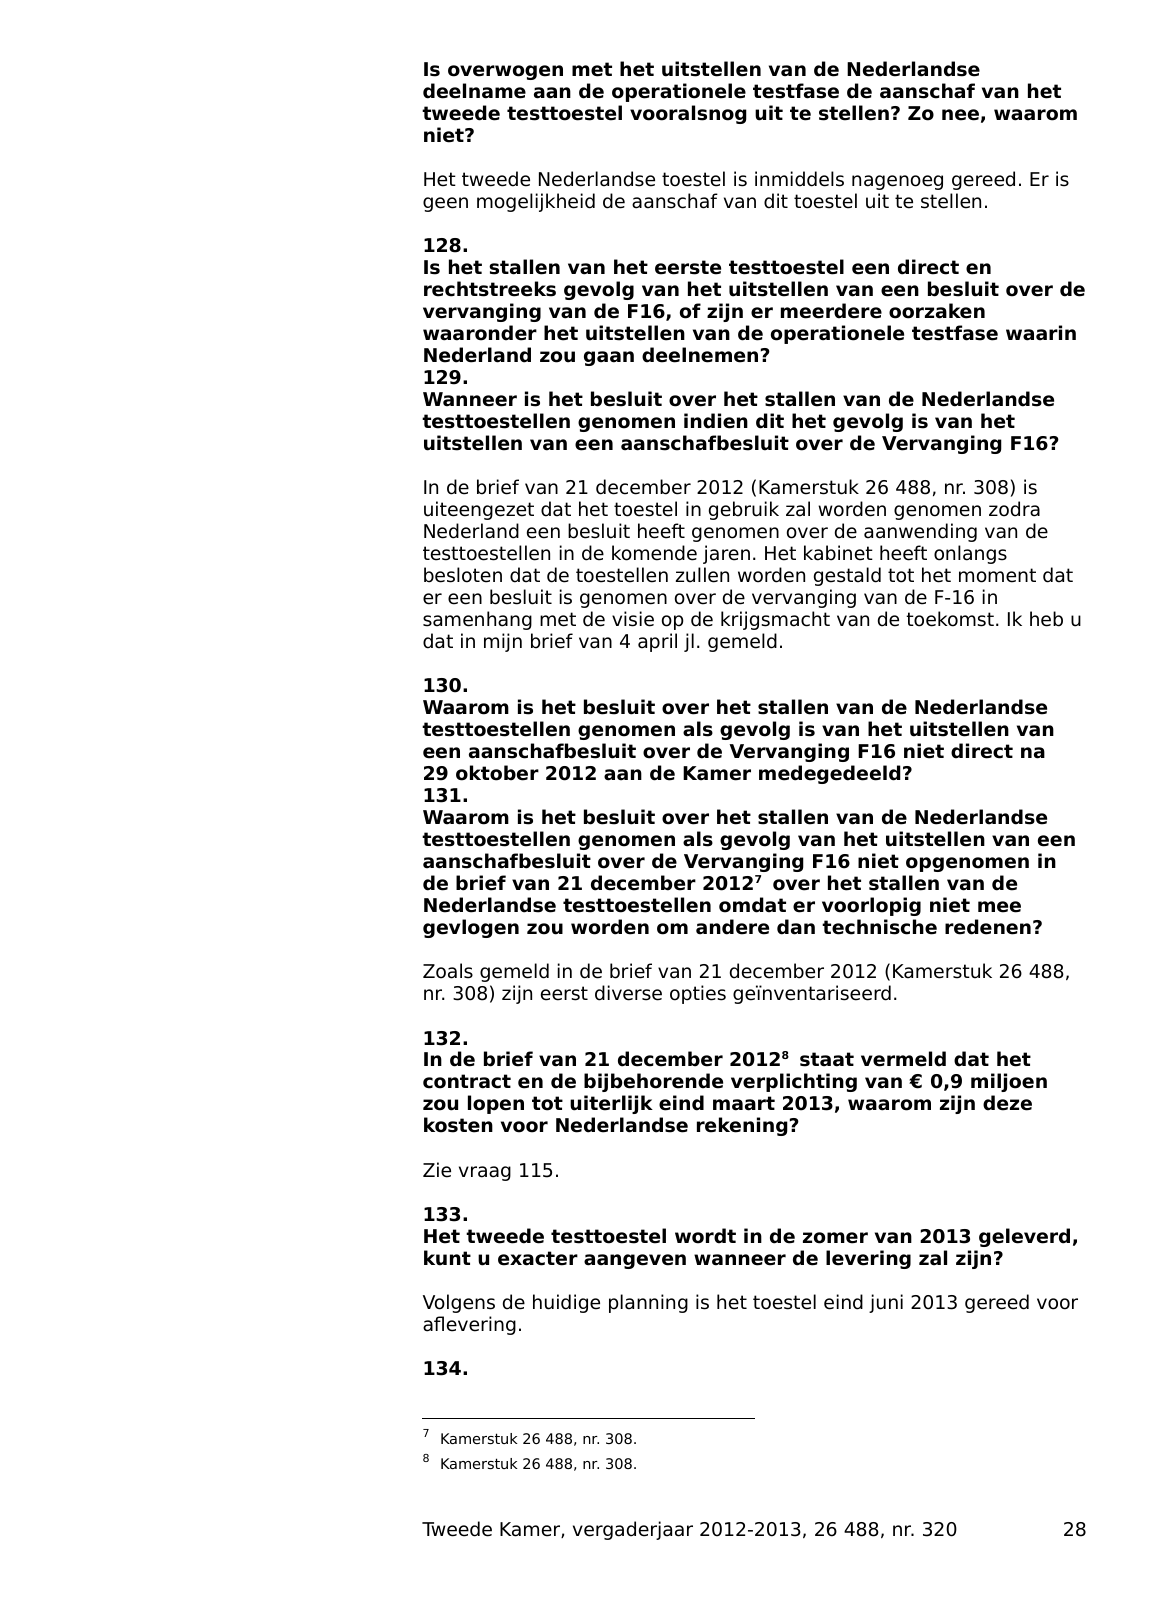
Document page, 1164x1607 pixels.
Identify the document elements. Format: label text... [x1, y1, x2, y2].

text Is het stallen van het eerste testtoestel een direct en rechtstreeks gevolg van het uitstellen van een besluit over de vervanging van de F16, of zijn er meerdere oorzaken waaronder het uitstellen van de operationele testfase waarin Nederland zou gaan deelnemen? [422, 257, 1087, 367]
text 134. [422, 1358, 1087, 1380]
text 132. [422, 1027, 1087, 1049]
text 128. [422, 235, 1087, 257]
text Het tweede testtoestel wordt in de zomer van 2013 geleverd, kunt u exacter aangeven wanneer de levering zal zijn? [422, 1226, 1087, 1269]
text Zie vraag 115. [422, 1159, 1087, 1181]
text Kamerstuk 26 488, nr. 308. [422, 1427, 1087, 1449]
text Wanneer is het besluit over het stallen van de Nederlandse testtoestellen genomen indien dit het gevolg is van het uitstellen van een aanschafbesluit over de Vervanging F16? [422, 389, 1087, 455]
text 131. [422, 785, 1087, 807]
text 133. [422, 1204, 1087, 1226]
text Kamerstuk 26 488, nr. 308. [422, 1452, 1087, 1474]
text Waarom is het besluit over het stallen van de Nederlandse testtoestellen genomen als gevolg van het uitstellen van een aanschafbesluit over de Vervanging F16 niet opgenomen in de brief van 21 december 2012 over het stallen van de Nederlandse testtoestellen omdat er voorlopig niet mee gevlogen zou worden om andere dan technische redenen? [422, 807, 1087, 939]
text 130. [422, 675, 1087, 697]
text Het tweede Nederlandse toestel is inmiddels nagenoeg gereed. Er is geen mogelijkheid de aanschaf van dit toestel uit te stellen. [422, 169, 1087, 213]
text In de brief van 21 december 2012 staat vermeld dat het contract en de bijbehorende verplichting van € 0,9 miljoen zou lopen tot uiterlijk eind maart 2013, waarom zijn deze kosten voor Nederlandse rekening? [422, 1049, 1087, 1137]
text 129. [422, 367, 1087, 389]
text Volgens de huidige planning is het toestel eind juni 2013 gereed voor aflevering. [422, 1292, 1087, 1336]
text Is overwogen met het uitstellen van de Nederlandse deelname aan de operationele testfase de aanschaf van het tweede testtoestel vooralsnog uit te stellen? Zo nee, waarom niet? [422, 59, 1087, 147]
text Zoals gemeld in de brief van 21 december 2012 (Kamerstuk 26 488, nr. 308) zijn eerst diverse opties geïnventariseerd. [422, 961, 1087, 1005]
text Waarom is het besluit over het stallen van de Nederlandse testtoestellen genomen als gevolg is van het uitstellen van een aanschafbesluit over de Vervanging F16 niet direct na 29 oktober 2012 aan de Kamer medegedeeld? [422, 697, 1087, 785]
text In de brief van 21 december 2012 (Kamerstuk 26 488, nr. 308) is uiteengezet dat het toestel in gebruik zal worden genomen zodra Nederland een besluit heeft genomen over de aanwending van de testtoestellen in de komende jaren. Het kabinet heeft onlangs besloten dat de toestellen zullen worden gestald tot het moment dat er een besluit is genomen over de vervanging van de F-16 in samenhang met de visie op de krijgsmacht van de toekomst. Ik heb u dat in mijn brief van 4 april jl. gemeld. [422, 477, 1087, 653]
